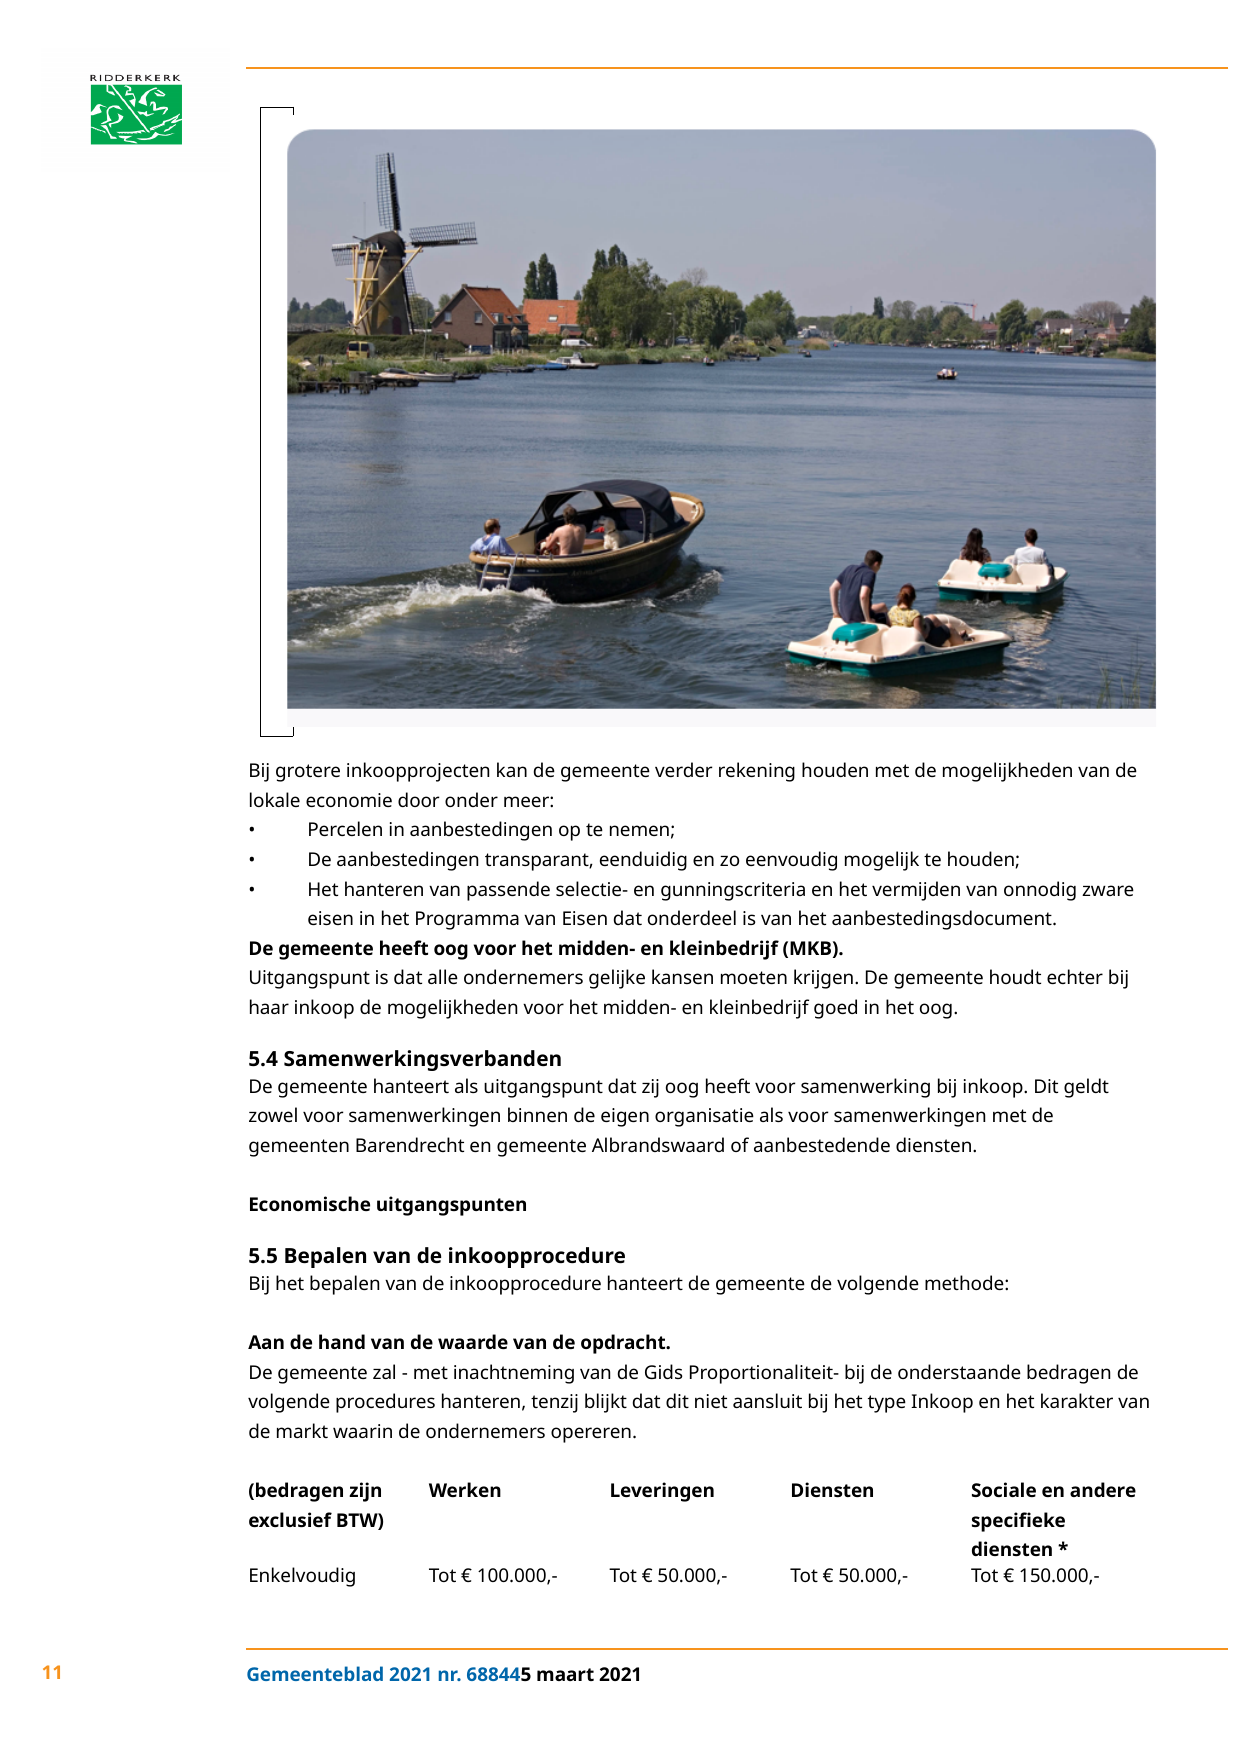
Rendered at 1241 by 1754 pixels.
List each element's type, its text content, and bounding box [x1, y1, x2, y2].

table_header Diensten [790, 1477, 971, 1562]
text Bij het bepalen van de inkoopprocedure hanteert de gemeente de volgende methode: [248, 1270, 1152, 1296]
table_cell Tot € 50.000,- [609, 1562, 790, 1588]
text 5.4 Samenwerkingsverbanden [248, 1044, 1152, 1073]
list De aanbestedingen transparant, eenduidig en zo eenvoudig mogelijk te houden; [248, 846, 1152, 872]
text De gemeente heeft oog voor het midden- en kleinbedrijf (MKB). [248, 935, 1152, 961]
text Economische uitgangspunten [248, 1191, 1152, 1217]
text Uitgangspunt is dat alle ondernemers gelijke kansen moeten krijgen. De gemeente houdt echter bij haar inkoop de mogelijkheden voor het midden- en kleinbedrijf goed in het oog. [248, 964, 1152, 1020]
table_cell Enkelvoudig [248, 1562, 429, 1588]
list Het hanteren van passende selectie- en gunningscriteria en het vermijden van onnodig zware eisen in het Programma van Eisen dat onderdeel is van het aanbestedingsdocument. [248, 876, 1152, 931]
table_cell Tot € 100.000,- [429, 1562, 609, 1588]
table_header (bedragen zijn exclusief BTW) [248, 1477, 429, 1562]
text De gemeente hanteert als uitgangspunt dat zij oog heeft voor samenwerking bij inkoop. Dit geldt zowel voor samenwerkingen binnen de eigen organisatie als voor samenwerkingen met de gemeenten Barendrecht en gemeente Albrandswaard of aanbestedende diensten. [248, 1073, 1152, 1158]
table_header Leveringen [609, 1477, 790, 1562]
text Aan de hand van de waarde van de opdracht. [248, 1329, 1152, 1355]
table_cell Tot € 50.000,- [790, 1562, 971, 1588]
list Percelen in aanbestedingen op te nemen; [248, 817, 1152, 842]
picture [41, 47, 231, 172]
text Bij grotere inkoopprojecten kan de gemeente verder rekening houden met de mogelijkheden van de lokale economie door onder meer: [248, 757, 1152, 813]
table_header Werken [429, 1477, 609, 1562]
text De gemeente zal - met inachtneming van de Gids Proportionaliteit- bij de onderstaande bedragen de volgende procedures hanteren, tenzij blijkt dat dit niet aansluit bij het type Inkoop en het karakter van de markt waarin de ondernemers opereren. [248, 1359, 1152, 1444]
table_cell Tot € 150.000,- [971, 1562, 1152, 1588]
table_header Sociale en andere specifieke diensten * [971, 1477, 1152, 1562]
picture [268, 115, 1173, 727]
text 5.5 Bepalen van de inkoopprocedure [248, 1242, 1152, 1270]
